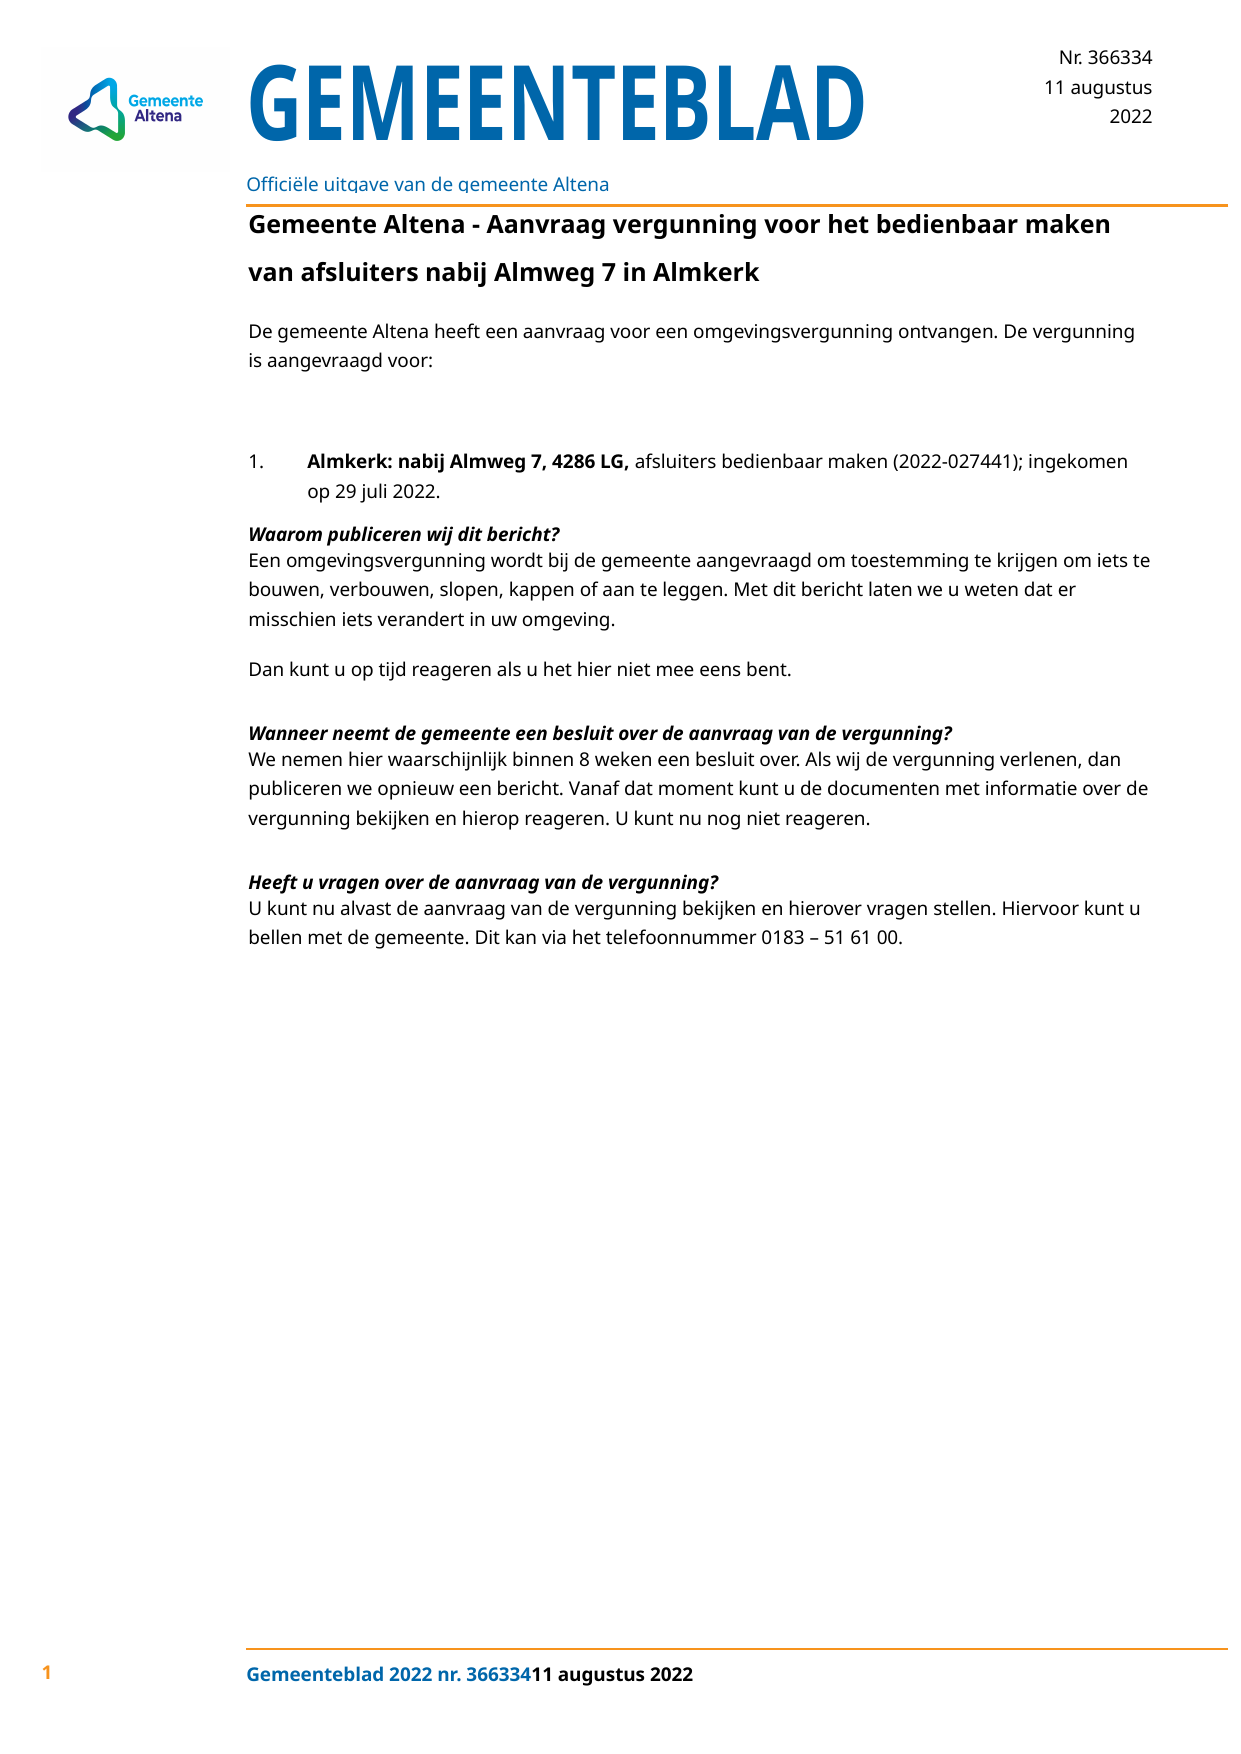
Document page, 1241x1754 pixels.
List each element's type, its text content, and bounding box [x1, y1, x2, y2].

text Dan kunt u op tijd reageren als u het hier niet mee eens bent. [248, 656, 1152, 682]
list Almkerk: nabij Almweg 7, 4286 LG, afsluiters bedienbaar maken (2022-027441); ingekomen op 29 juli 2022. [248, 448, 1152, 504]
text U kunt nu alvast de aanvraag van de vergunning bekijken en hierover vragen stellen. Hiervoor kunt u bellen met de gemeente. Dit kan via het telefoonnummer 0183 – 51 61 00. [248, 895, 1152, 950]
text We nemen hier waarschijnlijk binnen 8 weken een besluit over. Als wij de vergunning verlenen, dan publiceren we opnieuw een bericht. Vanaf dat moment kunt u de documenten met informatie over de vergunning bekijken en hierop reageren. U kunt nu nog niet reageren. [248, 746, 1152, 831]
text Een omgevingsvergunning wordt bij de gemeente aangevraagd om toestemming te krijgen om iets te bouwen, verbouwen, slopen, kappen of aan te leggen. Met dit bericht laten we u weten dat er misschien iets verandert in uw omgeving. [248, 547, 1152, 632]
text Gemeente Altena - Aanvraag vergunning voor het bedienbaar maken van afsluiters nabij Almweg 7 in Almkerk [248, 207, 1152, 288]
picture [41, 47, 231, 172]
text De gemeente Altena heeft een aanvraag voor een omgevingsvergunning ontvangen. De vergunning is aangevraagd voor: [248, 318, 1152, 373]
text Wanneer neemt de gemeente een besluit over de aanvraag van de vergunning? [248, 720, 1152, 746]
text Heeft u vragen over de aanvraag van de vergunning? [248, 869, 1152, 895]
text Waarom publiceren wij dit bericht? [248, 521, 1152, 547]
